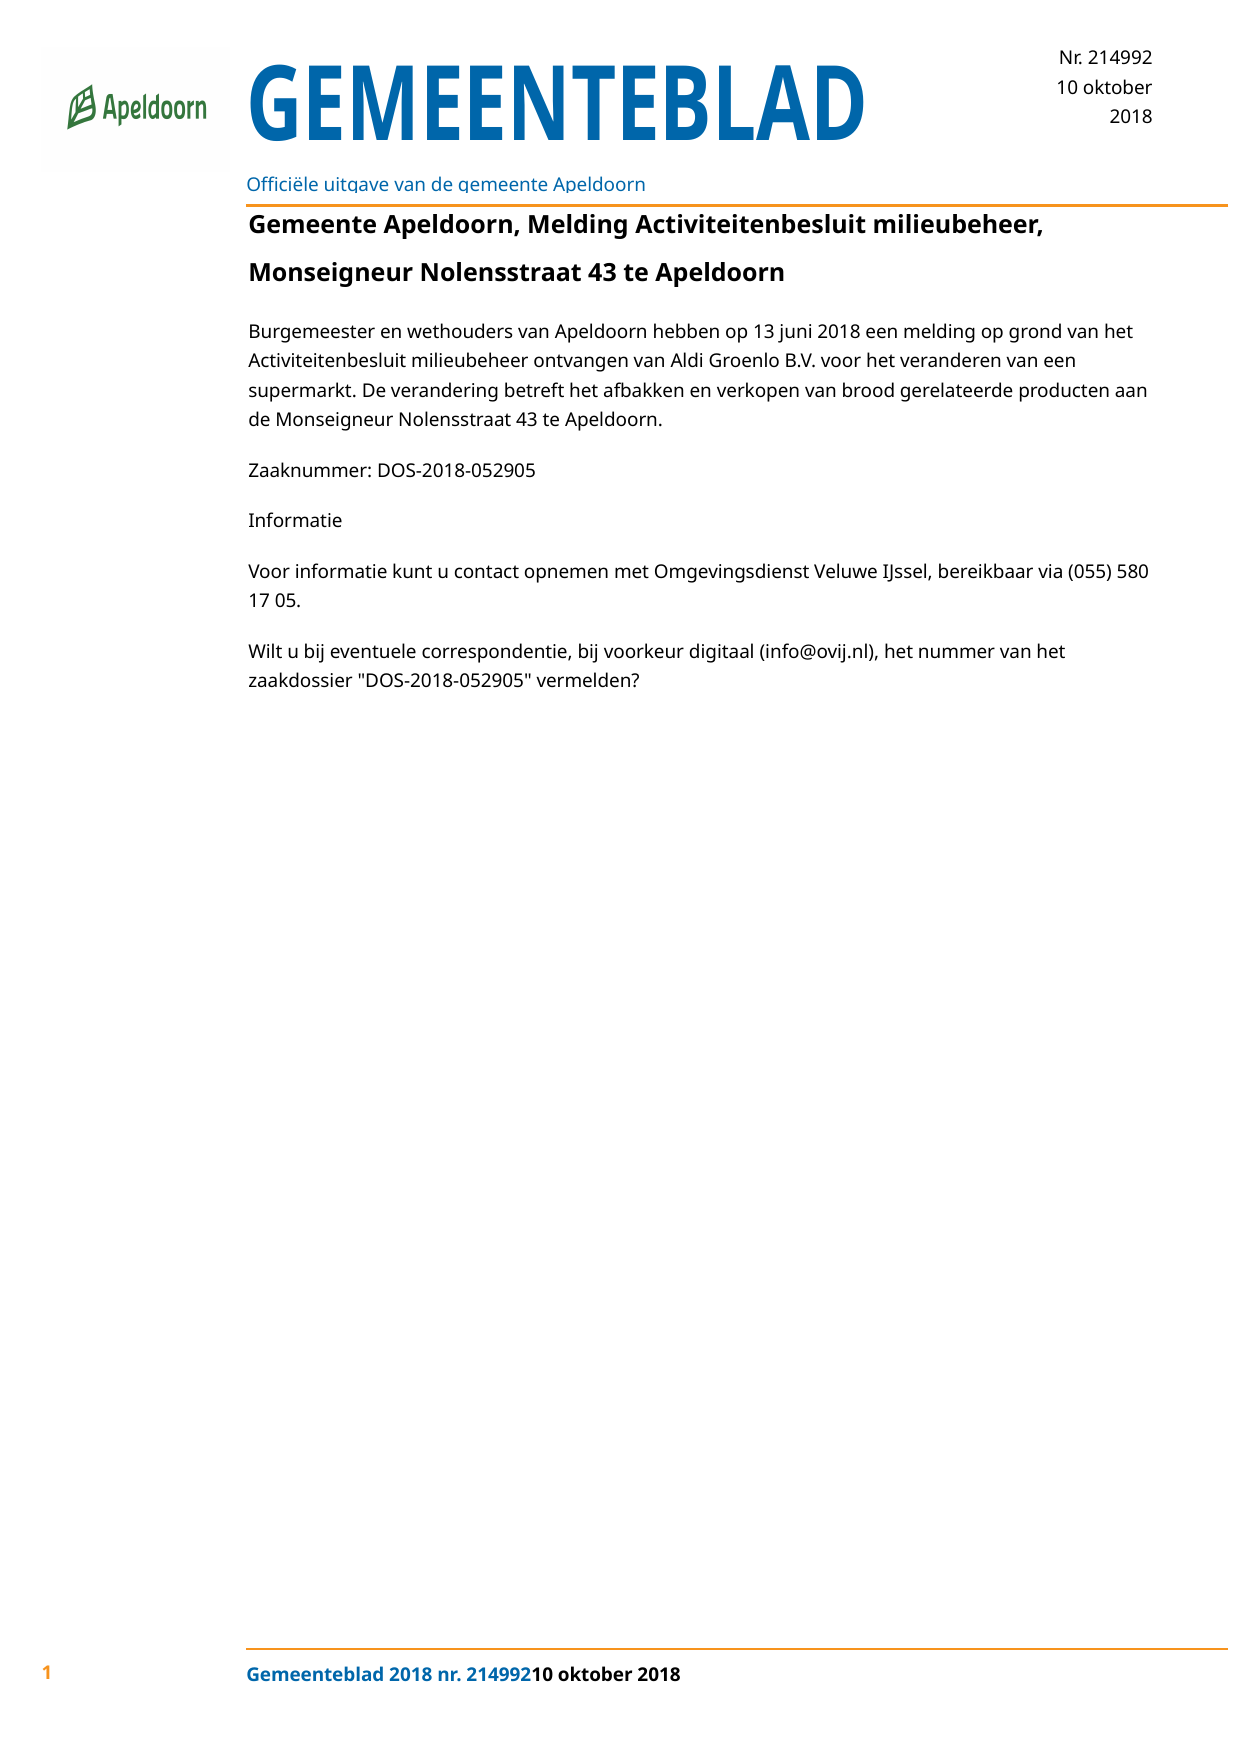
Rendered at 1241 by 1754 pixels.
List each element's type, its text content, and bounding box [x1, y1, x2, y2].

text Gemeente Apeldoorn, Melding Activiteitenbesluit milieubeheer, Monseigneur Nolensstraat 43 te Apeldoorn [248, 207, 1152, 288]
text Wilt u bij eventuele correspondentie, bij voorkeur digitaal (info@ovij.nl), het nummer van het zaakdossier "DOS-2018-052905" vermelden? [248, 638, 1152, 693]
picture [41, 47, 231, 172]
text Zaaknummer: DOS-2018-052905 [248, 457, 1152, 483]
text Burgemeester en wethouders van Apeldoorn hebben op 13 juni 2018 een melding op grond van het Activiteitenbesluit milieubeheer ontvangen van Aldi Groenlo B.V. voor het veranderen van een supermarkt. De verandering betreft het afbakken en verkopen van brood gerelateerde producten aan de Monseigneur Nolensstraat 43 te Apeldoorn. [248, 318, 1152, 432]
text Informatie [248, 507, 1152, 533]
text Voor informatie kunt u contact opnemen met Omgevingsdienst Veluwe IJssel, bereikbaar via (055) 580 17 05. [248, 558, 1152, 613]
